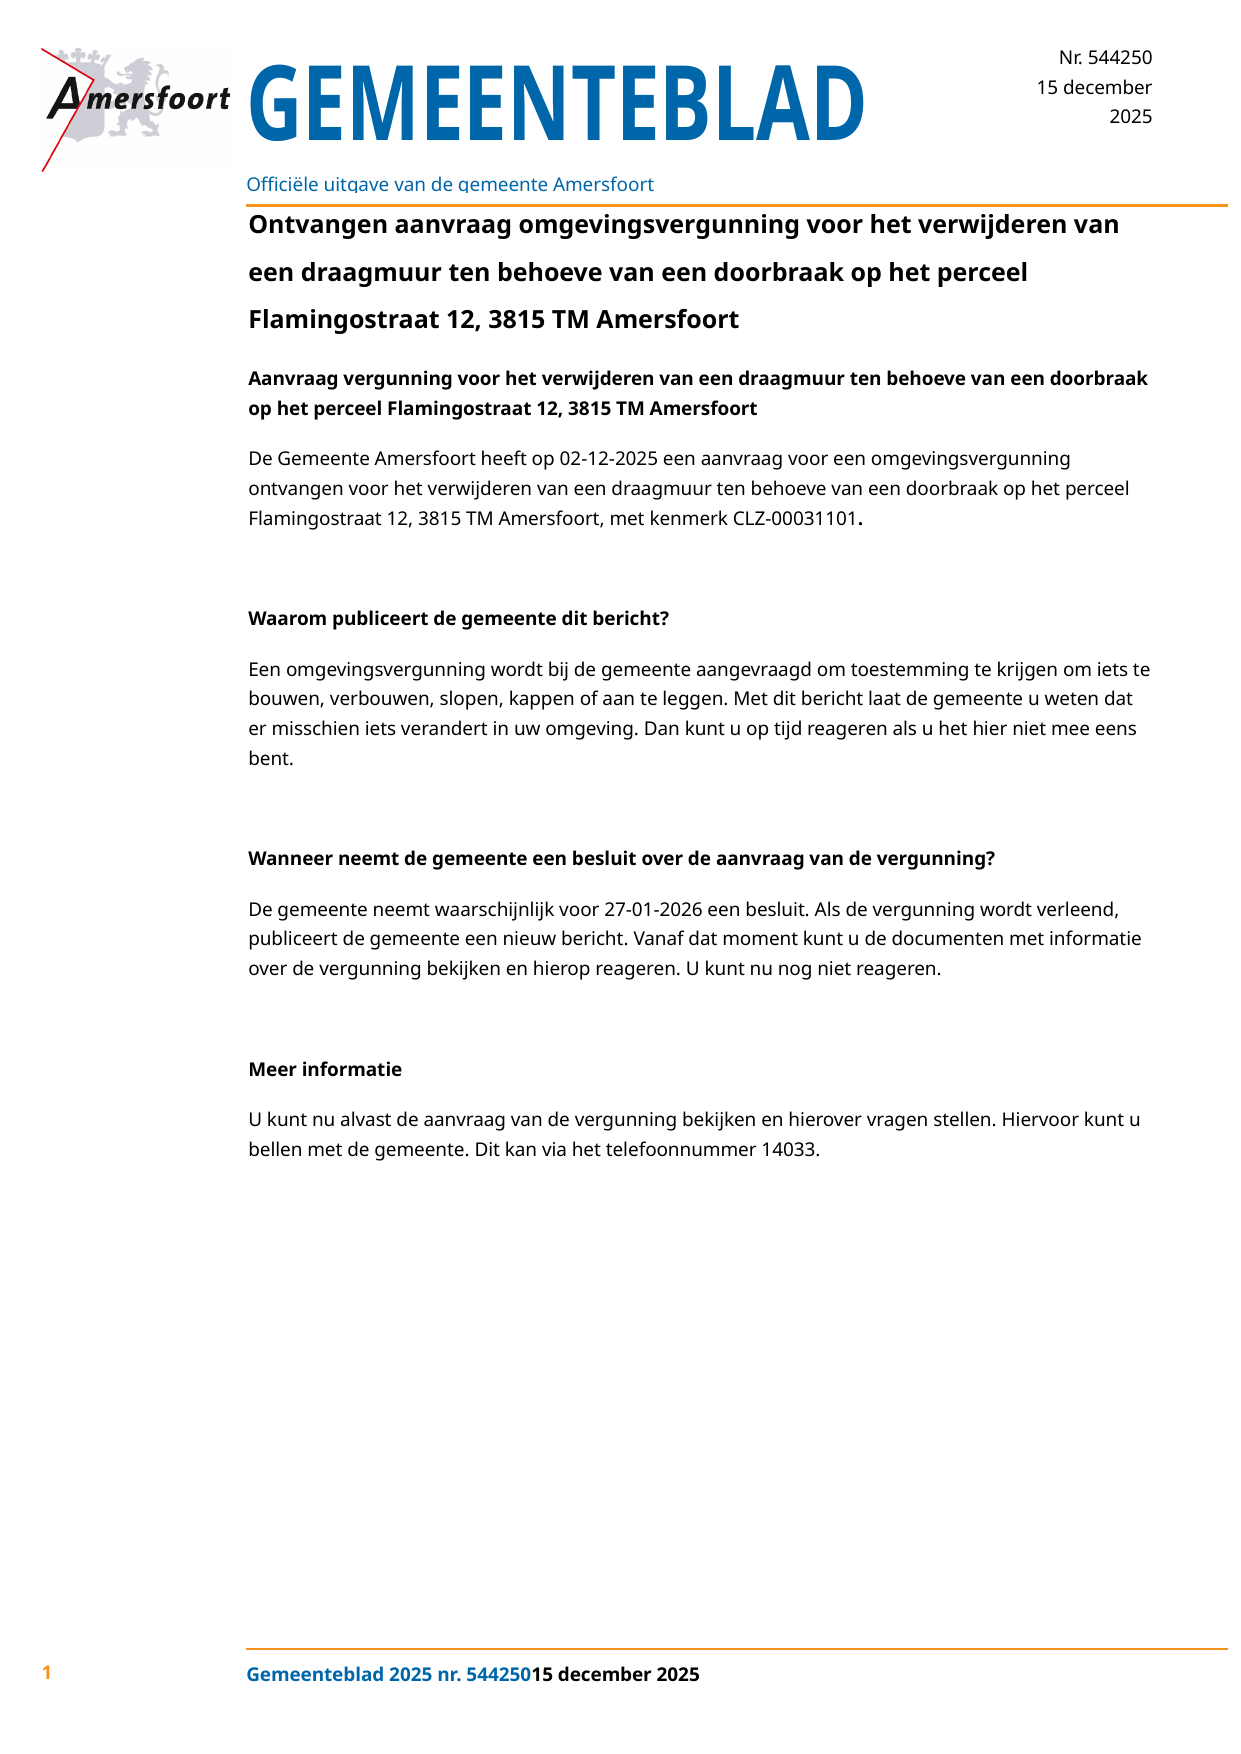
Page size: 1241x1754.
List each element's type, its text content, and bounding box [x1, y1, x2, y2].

text Aanvraag vergunning voor het verwijderen van een draagmuur ten behoeve van een doorbraak op het perceel Flamingostraat 12, 3815 TM Amersfoort [248, 366, 1152, 421]
text De Gemeente Amersfoort heeft op 02-12-2025 een aanvraag voor een omgevingsvergunning ontvangen voor het verwijderen van een draagmuur ten behoeve van een doorbraak op het perceel Flamingostraat 12, 3815 TM Amersfoort, met kenmerk CLZ-00031101. [248, 446, 1152, 530]
text Een omgevingsvergunning wordt bij de gemeente aangevraagd om toestemming te krijgen om iets te bouwen, verbouwen, slopen, kappen of aan te leggen. Met dit bericht laat de gemeente u weten dat er misschien iets verandert in uw omgeving. Dan kunt u op tijd reageren als u het hier niet mee eens bent. [248, 656, 1152, 770]
text Ontvangen aanvraag omgevingsvergunning voor het verwijderen van een draagmuur ten behoeve van een doorbraak op het perceel Flamingostraat 12, 3815 TM Amersfoort [248, 207, 1152, 336]
picture [41, 47, 231, 172]
text U kunt nu alvast de aanvraag van de vergunning bekijken en hierover vragen stellen. Hiervoor kunt u bellen met de gemeente. Dit kan via het telefoonnummer 14033. [248, 1106, 1152, 1162]
text Waarom publiceert de gemeente dit bericht? [248, 606, 1152, 631]
text Meer informatie [248, 1056, 1152, 1082]
text De gemeente neemt waarschijnlijk voor 27-01-2026 een besluit. Als de vergunning wordt verleend, publiceert de gemeente een nieuw bericht. Vanaf dat moment kunt u de documenten met informatie over de vergunning bekijken en hierop reageren. U kunt nu nog niet reageren. [248, 896, 1152, 981]
text Wanneer neemt de gemeente een besluit over de aanvraag van de vergunning? [248, 846, 1152, 871]
